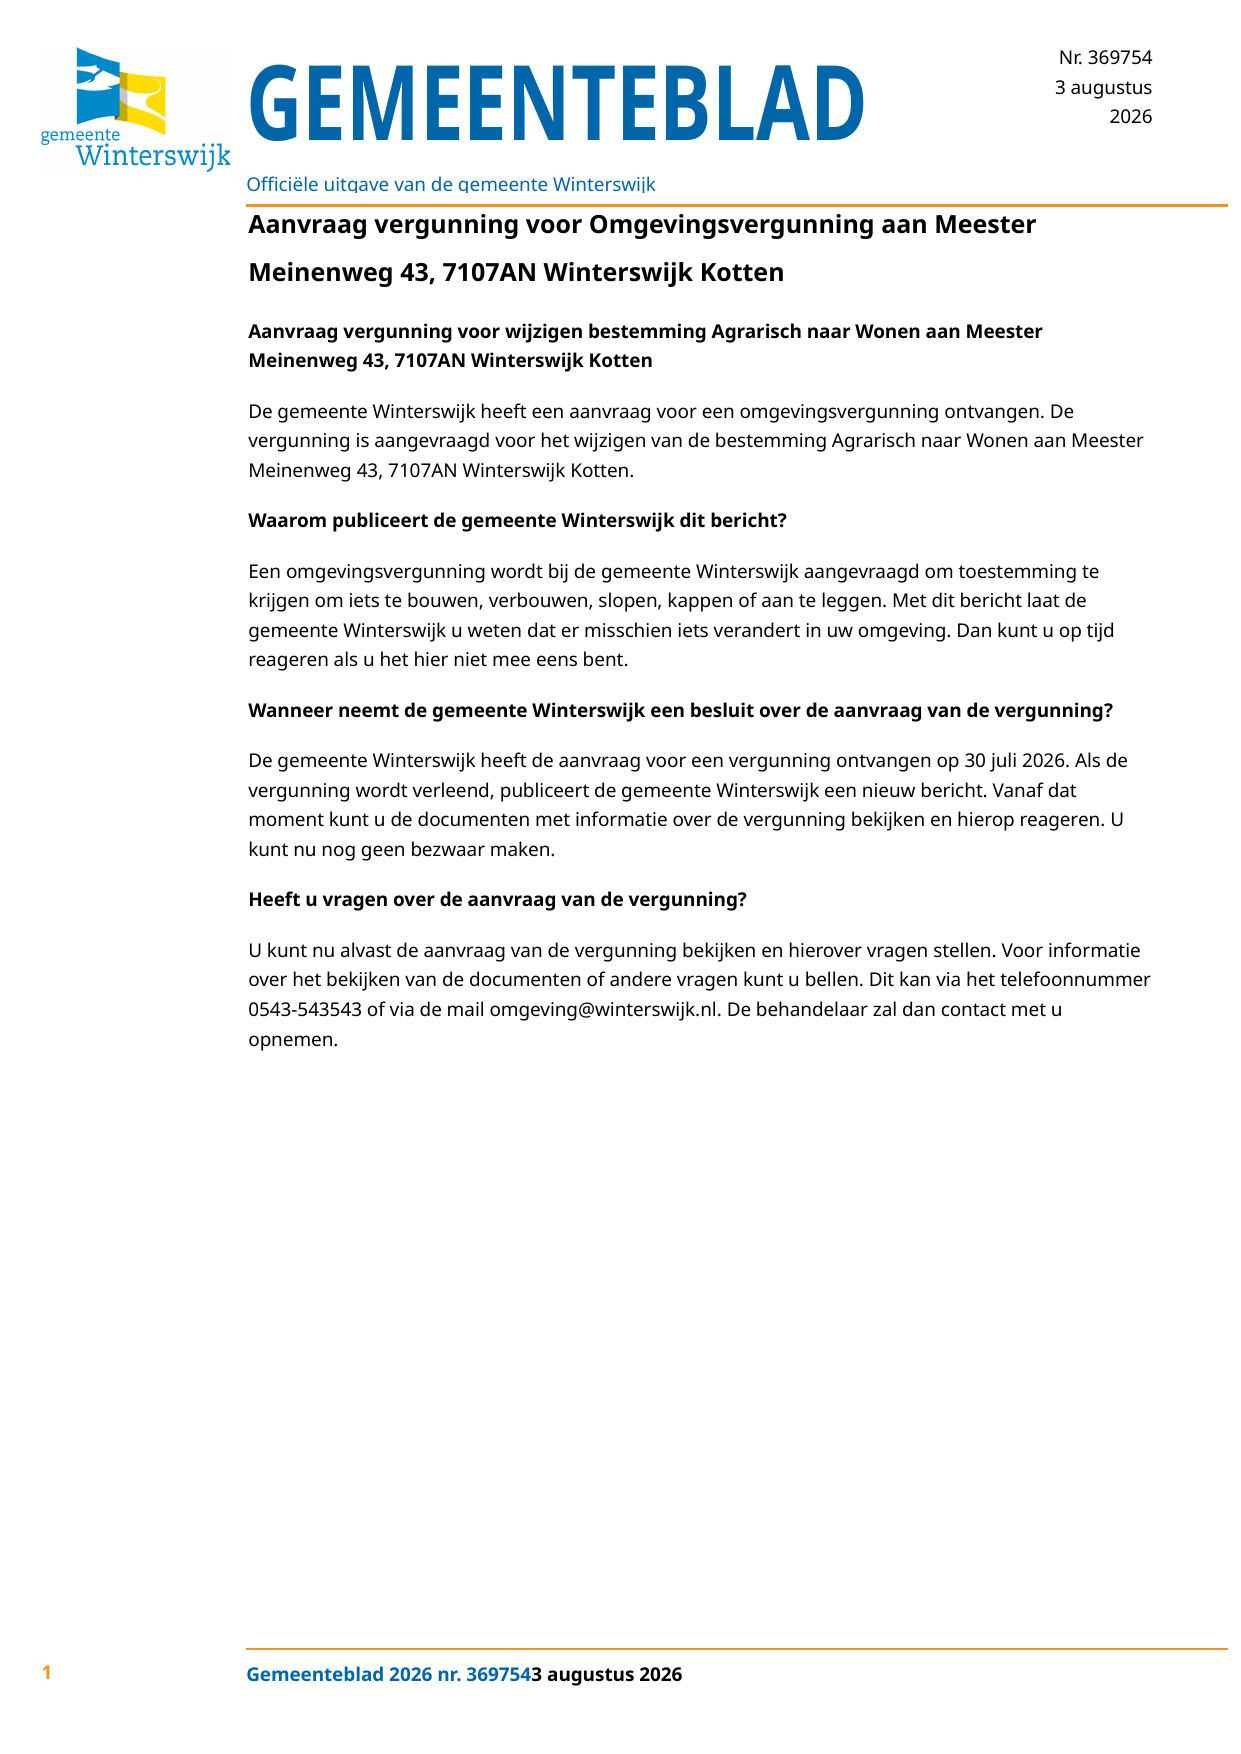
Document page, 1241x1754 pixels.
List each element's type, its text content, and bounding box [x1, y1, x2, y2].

picture [41, 47, 231, 172]
text Waarom publiceert de gemeente Winterswijk dit bericht? [248, 507, 1152, 533]
text Aanvraag vergunning voor wijzigen bestemming Agrarisch naar Wonen aan Meester Meinenweg 43, 7107AN Winterswijk Kotten [248, 318, 1152, 373]
text Aanvraag vergunning voor Omgevingsvergunning aan Meester Meinenweg 43, 7107AN Winterswijk Kotten [248, 207, 1152, 288]
text De gemeente Winterswijk heeft een aanvraag voor een omgevingsvergunning ontvangen. De vergunning is aangevraagd voor het wijzigen van de bestemming Agrarisch naar Wonen aan Meester Meinenweg 43, 7107AN Winterswijk Kotten. [248, 398, 1152, 483]
text De gemeente Winterswijk heeft de aanvraag voor een vergunning ontvangen op 30 juli 2026. Als de vergunning wordt verleend, publiceert de gemeente Winterswijk een nieuw bericht. Vanaf dat moment kunt u de documenten met informatie over de vergunning bekijken en hierop reageren. U kunt nu nog geen bezwaar maken. [248, 747, 1152, 862]
text U kunt nu alvast de aanvraag van de vergunning bekijken en hierover vragen stellen. Voor informatie over het bekijken van de documenten of andere vragen kunt u bellen. Dit kan via het telefoonnummer 0543-543543 of via de mail omgeving@winterswijk.nl. De behandelaar zal dan contact met u opnemen. [248, 937, 1152, 1052]
text Een omgevingsvergunning wordt bij de gemeente Winterswijk aangevraagd om toestemming te krijgen om iets te bouwen, verbouwen, slopen, kappen of aan te leggen. Met dit bericht laat de gemeente Winterswijk u weten dat er misschien iets verandert in uw omgeving. Dan kunt u op tijd reageren als u het hier niet mee eens bent. [248, 558, 1152, 672]
text Wanneer neemt de gemeente Winterswijk een besluit over de aanvraag van de vergunning? [248, 697, 1152, 723]
picture [225, 153, 231, 162]
text Heeft u vragen over de aanvraag van de vergunning? [248, 887, 1152, 912]
